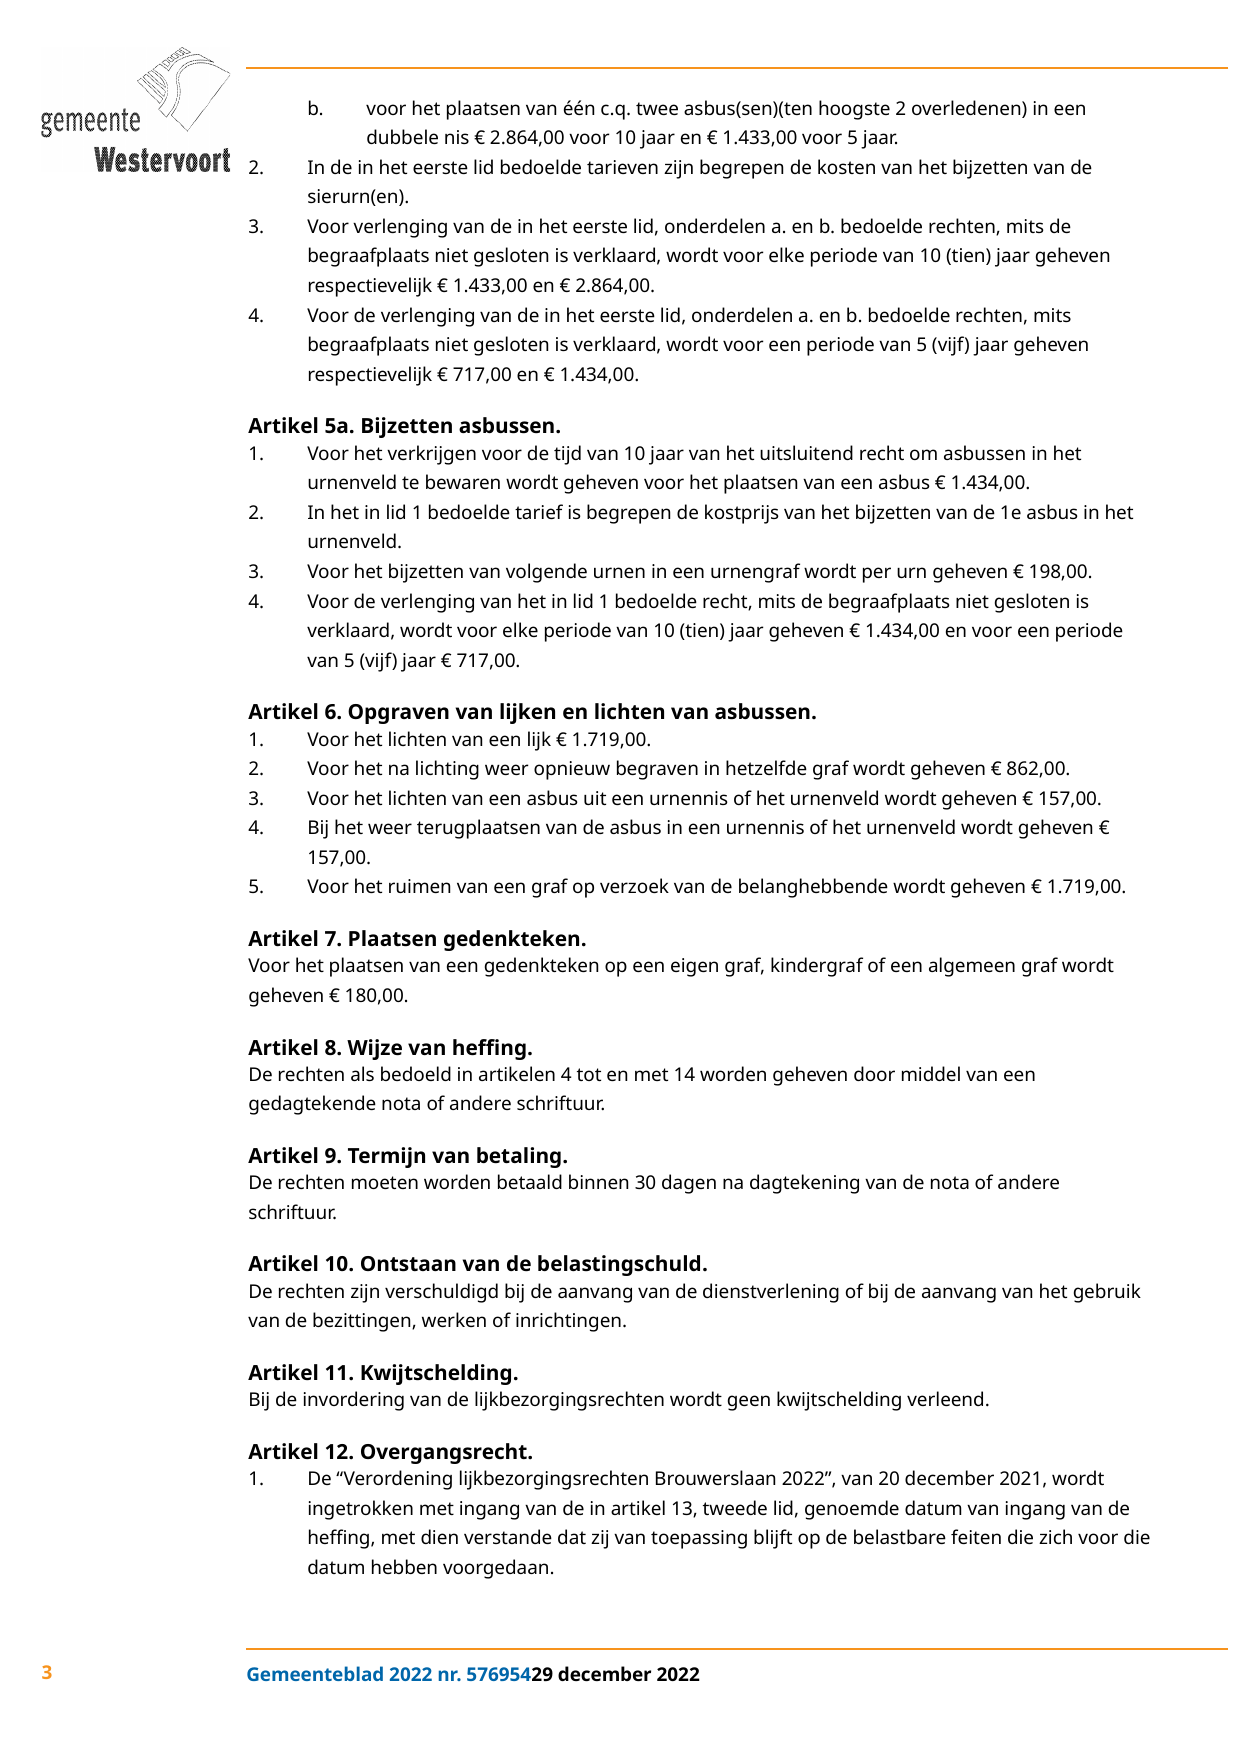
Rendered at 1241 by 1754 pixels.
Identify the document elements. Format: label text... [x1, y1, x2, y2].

text Artikel 12. Overgangsrecht. [248, 1437, 1152, 1465]
list Voor het verkrijgen voor de tijd van 10 jaar van het uitsluitend recht om asbussen in het urnenveld te bewaren wordt geheven voor het plaatsen van een asbus € 1.434,00. [248, 440, 1152, 495]
text Artikel 8. Wijze van heffing. [248, 1033, 1152, 1061]
list Voor het bijzetten van volgende urnen in een urnengraf wordt per urn geheven € 198,00. [248, 558, 1152, 584]
text De rechten zijn verschuldigd bij de aanvang van de dienstverlening of bij de aanvang van het gebruik van de bezittingen, werken of inrichtingen. [248, 1278, 1152, 1333]
picture [41, 47, 231, 172]
text Artikel 9. Termijn van betaling. [248, 1141, 1152, 1169]
list Voor het na lichting weer opnieuw begraven in hetzelfde graf wordt geheven € 862,00. [248, 755, 1152, 781]
text De rechten als bedoeld in artikelen 4 tot en met 14 worden geheven door middel van een gedagtekende nota of andere schriftuur. [248, 1061, 1152, 1116]
list Voor verlenging van de in het eerste lid, onderdelen a. en b. bedoelde rechten, mits de begraafplaats niet gesloten is verklaard, wordt voor elke periode van 10 (tien) jaar geheven respectievelijk € 1.433,00 en € 2.864,00. [248, 213, 1152, 298]
list In de in het eerste lid bedoelde tarieven zijn begrepen de kosten van het bijzetten van de sierurn(en). [248, 154, 1152, 209]
text Voor het plaatsen van een gedenkteken op een eigen graf, kindergraf of een algemeen graf wordt geheven € 180,00. [248, 953, 1152, 1008]
list Voor het lichten van een asbus uit een urnennis of het urnenveld wordt geheven € 157,00. [248, 785, 1152, 811]
text Artikel 11. Kwijtschelding. [248, 1358, 1152, 1386]
list voor het plaatsen van één c.q. twee asbus(sen)(ten hoogste 2 overledenen) in een dubbele nis € 2.864,00 voor 10 jaar en € 1.433,00 voor 5 jaar. [307, 95, 1152, 150]
list De “Verordening lijkbezorgingsrechten Brouwerslaan 2022”, van 20 december 2021, wordt ingetrokken met ingang van de in artikel 13, tweede lid, genoemde datum van ingang van de heffing, met dien verstande dat zij van toepassing blijft op de belastbare feiten die zich voor die datum hebben voorgedaan. [248, 1465, 1152, 1580]
list Voor de verlenging van de in het eerste lid, onderdelen a. en b. bedoelde rechten, mits begraafplaats niet gesloten is verklaard, wordt voor een periode van 5 (vijf) jaar geheven respectievelijk € 717,00 en € 1.434,00. [248, 302, 1152, 387]
list Voor het lichten van een lijk € 1.719,00. [248, 726, 1152, 752]
text De rechten moeten worden betaald binnen 30 dagen na dagtekening van de nota of andere schriftuur. [248, 1169, 1152, 1225]
text Artikel 6. Opgraven van lijken en lichten van asbussen. [248, 697, 1152, 726]
text Bij de invordering van de lijkbezorgingsrechten wordt geen kwijtschelding verleend. [248, 1386, 1152, 1412]
text Artikel 10. Ontstaan van de belastingschuld. [248, 1249, 1152, 1278]
text Artikel 7. Plaatsen gedenkteken. [248, 924, 1152, 953]
list Voor het ruimen van een graf op verzoek van de belanghebbende wordt geheven € 1.719,00. [248, 874, 1152, 899]
list Voor de verlenging van het in lid 1 bedoelde recht, mits de begraafplaats niet gesloten is verklaard, wordt voor elke periode van 10 (tien) jaar geheven € 1.434,00 en voor een periode van 5 (vijf) jaar € 717,00. [248, 588, 1152, 673]
list In het in lid 1 bedoelde tarief is begrepen de kostprijs van het bijzetten van de 1e asbus in het urnenveld. [248, 499, 1152, 554]
list Bij het weer terugplaatsen van de asbus in een urnennis of het urnenveld wordt geheven € 157,00. [248, 814, 1152, 870]
text Artikel 5a. Bijzetten asbussen. [248, 411, 1152, 440]
